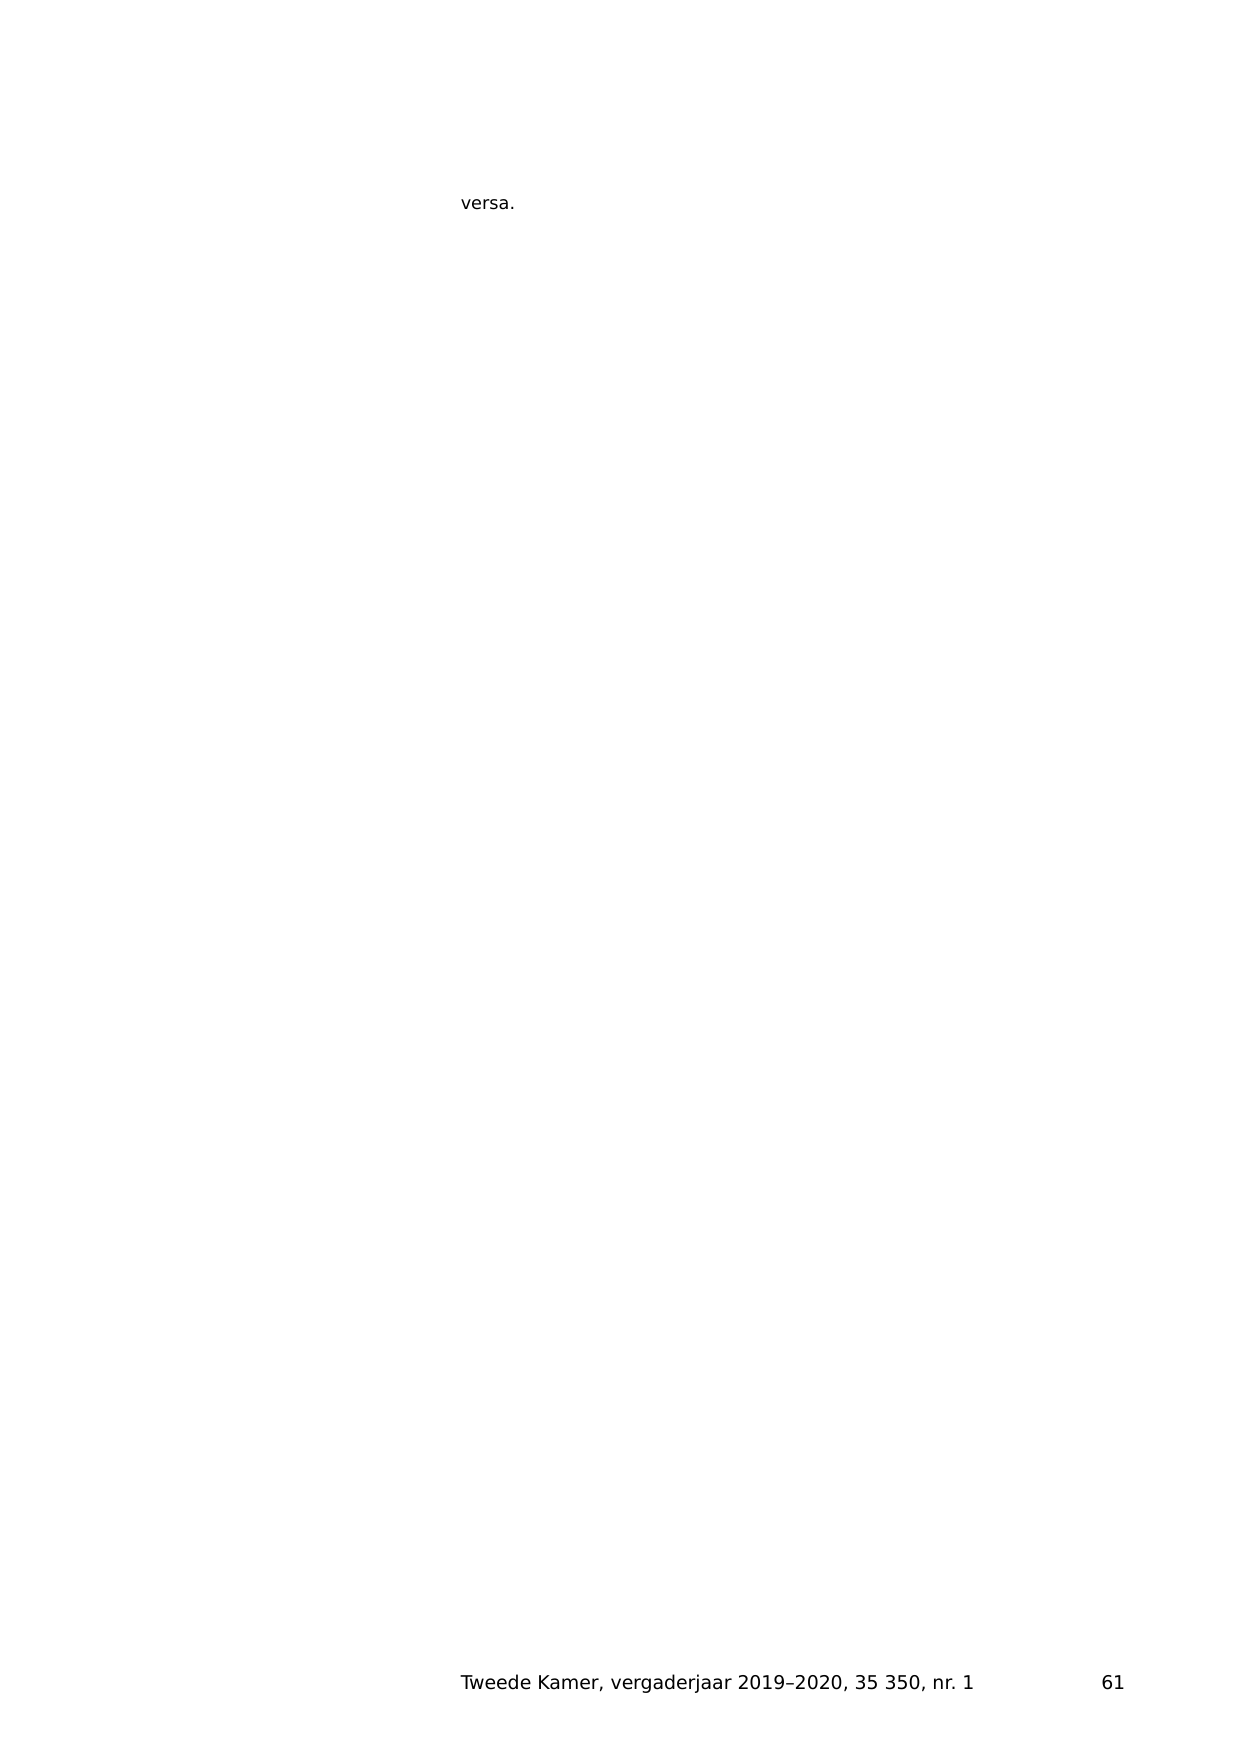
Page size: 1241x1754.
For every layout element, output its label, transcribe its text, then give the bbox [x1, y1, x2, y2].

text versa. [461, 191, 1125, 214]
